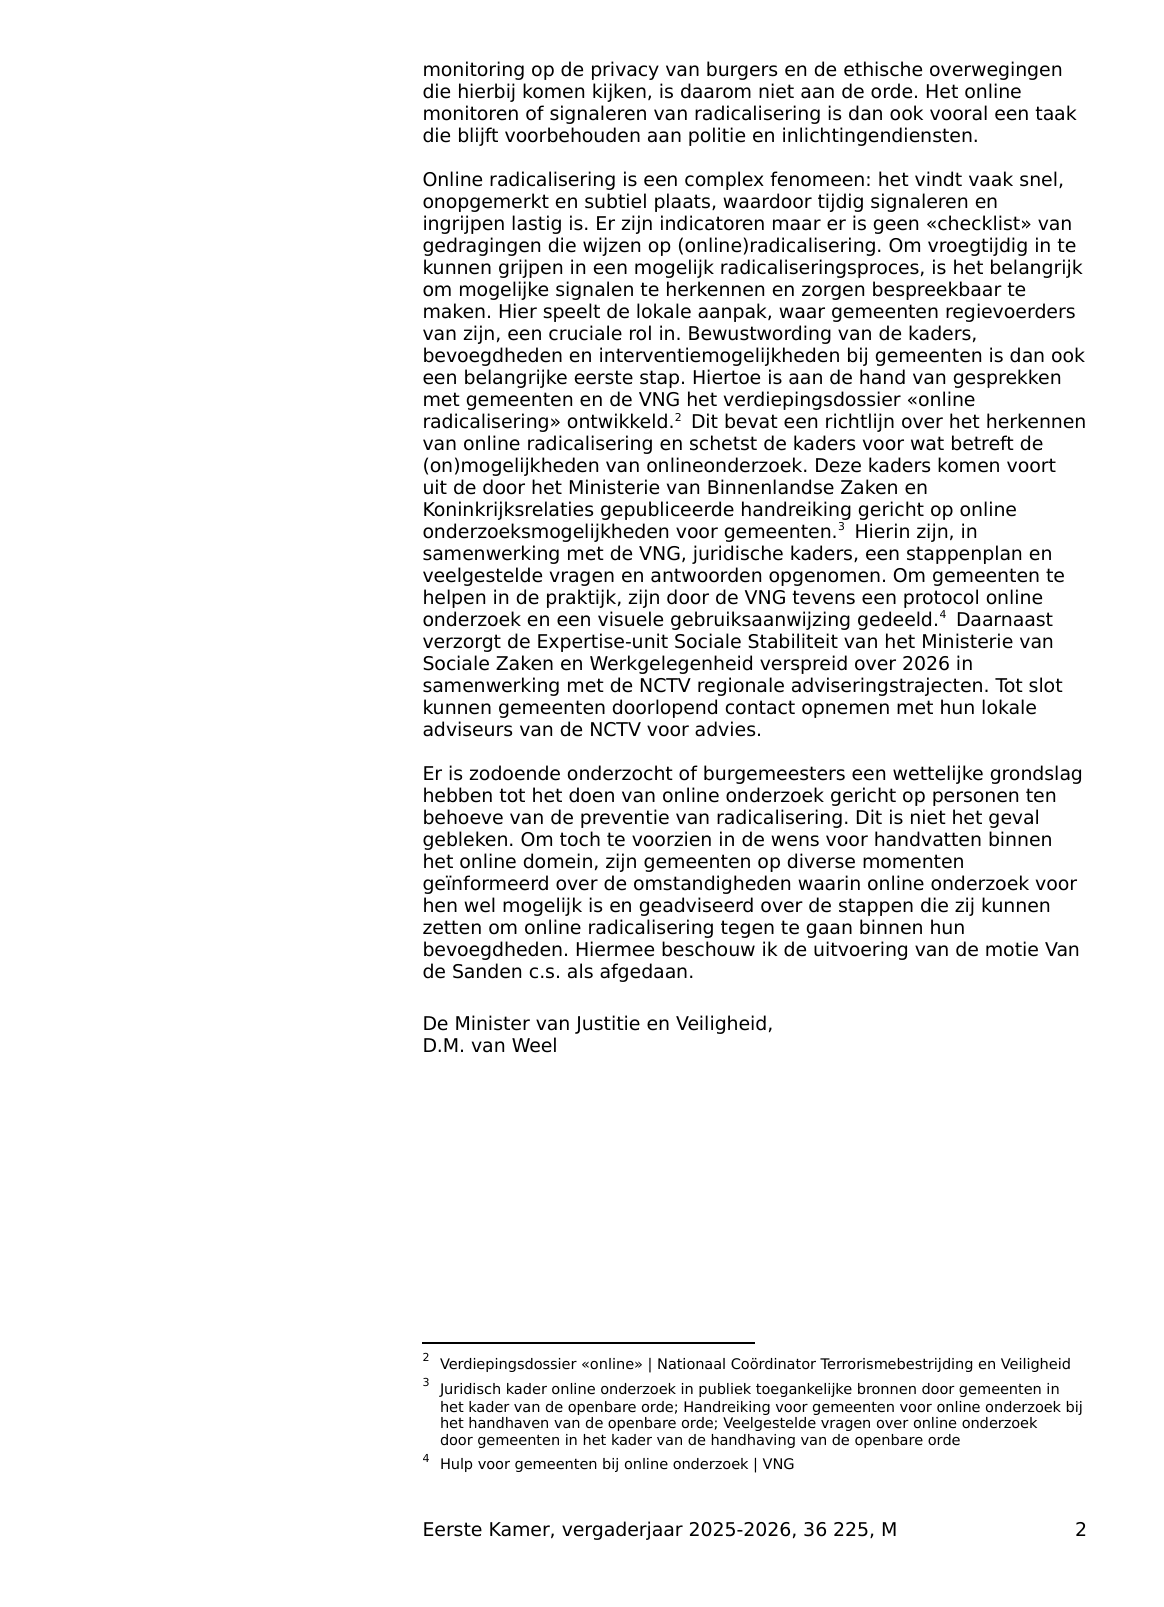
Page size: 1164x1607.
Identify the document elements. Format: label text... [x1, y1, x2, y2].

text Online radicalisering is een complex fenomeen: het vindt vaak snel, onopgemerkt en subtiel plaats, waardoor tijdig signaleren en ingrijpen lastig is. Er zijn indicatoren maar er is geen «checklist» van gedragingen die wijzen op (online)radicalisering. Om vroegtijdig in te kunnen grijpen in een mogelijk radicaliseringsproces, is het belangrijk om mogelijke signalen te herkennen en zorgen bespreekbaar te maken. Hier speelt de lokale aanpak, waar gemeenten regievoerders van zijn, een cruciale rol in. Bewustwording van de kaders, bevoegdheden en interventiemogelijkheden bij gemeenten is dan ook een belangrijke eerste stap. Hiertoe is aan de hand van gesprekken met gemeenten en de VNG het verdiepingsdossier «online radicalisering» ontwikkeld. Dit bevat een richtlijn over het herkennen van online radicalisering en schetst de kaders voor wat betreft de (on)mogelijkheden van onlineonderzoek. Deze kaders komen voort uit de door het Ministerie van Binnenlandse Zaken en Koninkrijksrelaties gepubliceerde handreiking gericht op online onderzoeksmogelijkheden voor gemeenten. Hierin zijn, in samenwerking met de VNG, juridische kaders, een stappenplan en veelgestelde vragen en antwoorden opgenomen. Om gemeenten te helpen in de praktijk, zijn door de VNG tevens een protocol online onderzoek en een visuele gebruiksaanwijzing gedeeld. Daarnaast verzorgt de Expertise-unit Sociale Stabiliteit van het Ministerie van Sociale Zaken en Werkgelegenheid verspreid over 2026 in samenwerking met de NCTV regionale adviseringstrajecten. Tot slot kunnen gemeenten doorlopend contact opnemen met hun lokale adviseurs van de NCTV voor advies. [422, 169, 1087, 741]
text Verdiepingsdossier «online» | Nationaal Coördinator Terrorismebestrijding en Veiligheid [422, 1352, 1087, 1374]
text monitoring op de privacy van burgers en de ethische overwegingen die hierbij komen kijken, is daarom niet aan de orde. Het online monitoren of signaleren van radicalisering is dan ook vooral een taak die blijft voorbehouden aan politie en inlichtingendiensten. [422, 59, 1087, 147]
text Juridisch kader online onderzoek in publiek toegankelijke bronnen door gemeenten in het kader van de openbare orde; Handreiking voor gemeenten voor online onderzoek bij het handhaven van de openbare orde; Veelgestelde vragen over online onderzoek door gemeenten in het kader van de handhaving van de openbare orde [422, 1377, 1087, 1449]
text Er is zodoende onderzocht of burgemeesters een wettelijke grondslag hebben tot het doen van online onderzoek gericht op personen ten behoeve van de preventie van radicalisering. Dit is niet het geval gebleken. Om toch te voorzien in de wens voor handvatten binnen het online domein, zijn gemeenten op diverse momenten geïnformeerd over de omstandigheden waarin online onderzoek voor hen wel mogelijk is en geadviseerd over de stappen die zij kunnen zetten om online radicalisering tegen te gaan binnen hun bevoegdheden. Hiermee beschouw ik de uitvoering van de motie Van de Sanden c.s. als afgedaan. [422, 763, 1087, 983]
text De Minister van Justitie en Veiligheid, D.M. van Weel [422, 1013, 1087, 1057]
text Hulp voor gemeenten bij online onderzoek | VNG [422, 1452, 1087, 1474]
